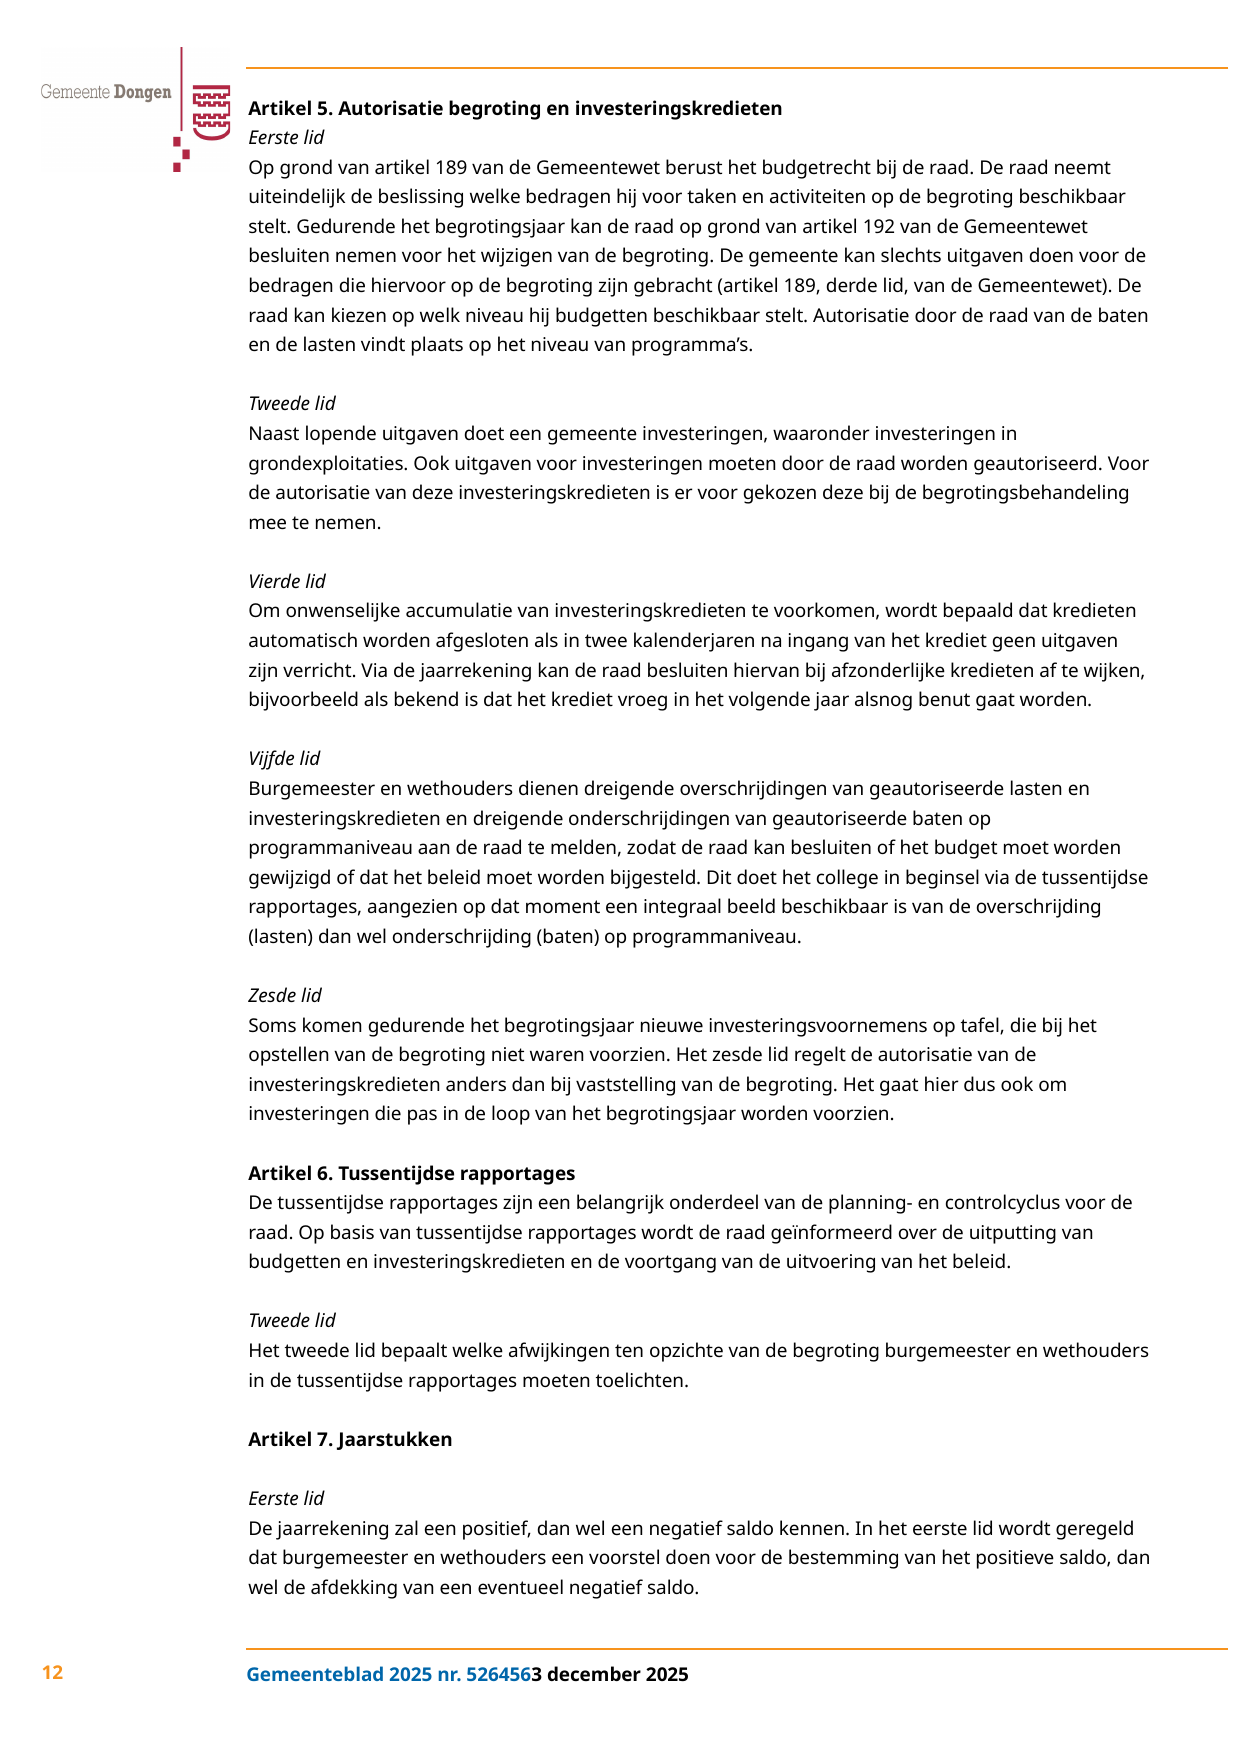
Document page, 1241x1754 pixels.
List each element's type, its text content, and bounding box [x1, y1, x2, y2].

text De tussentijdse rapportages zijn een belangrijk onderdeel van de planning- en controlcyclus voor de raad. Op basis van tussentijdse rapportages wordt de raad geïnformeerd over de uitputting van budgetten en investeringskredieten en de voortgang van de uitvoering van het beleid. [248, 1189, 1152, 1274]
text Artikel 5. Autorisatie begroting en investeringskredieten [248, 95, 1152, 121]
text Artikel 6. Tussentijdse rapportages [248, 1160, 1152, 1186]
text Op grond van artikel 189 van de Gemeentewet berust het budgetrecht bij de raad. De raad neemt uiteindelijk de beslissing welke bedragen hij voor taken en activiteiten op de begroting beschikbaar stelt. Gedurende het begrotingsjaar kan de raad op grond van artikel 192 van de Gemeentewet besluiten nemen voor het wijzigen van de begroting. De gemeente kan slechts uitgaven doen voor de bedragen die hiervoor op de begroting zijn gebracht (artikel 189, derde lid, van de Gemeentewet). De raad kan kiezen op welk niveau hij budgetten beschikbaar stelt. Autorisatie door de raad van de baten en de lasten vindt plaats op het niveau van programma’s. [248, 154, 1152, 357]
text Tweede lid [248, 1308, 1152, 1333]
text Eerste lid [248, 1485, 1152, 1511]
text Soms komen gedurende het begrotingsjaar nieuwe investeringsvoornemens op tafel, die bij het opstellen van de begroting niet waren voorzien. Het zesde lid regelt de autorisatie van de investeringskredieten anders dan bij vaststelling van de begroting. Het gaat hier dus ook om investeringen die pas in de loop van het begrotingsjaar worden voorzien. [248, 1012, 1152, 1126]
text Vijfde lid [248, 746, 1152, 771]
text De jaarrekening zal een positief, dan wel een negatief saldo kennen. In het eerste lid wordt geregeld dat burgemeester en wethouders een voorstel doen voor de bestemming van het positieve saldo, dan wel de afdekking van een eventueel negatief saldo. [248, 1515, 1152, 1600]
picture [41, 47, 231, 172]
text Burgemeester en wethouders dienen dreigende overschrijdingen van geautoriseerde lasten en investeringskredieten en dreigende onderschrijdingen van geautoriseerde baten op programmaniveau aan de raad te melden, zodat de raad kan besluiten of het budget moet worden gewijzigd of dat het beleid moet worden bijgesteld. Dit doet het college in beginsel via de tussentijdse rapportages, aangezien op dat moment een integraal beeld beschikbaar is van de overschrijding (lasten) dan wel onderschrijding (baten) op programmaniveau. [248, 775, 1152, 949]
text Eerste lid [248, 124, 1152, 150]
text Artikel 7. Jaarstukken [248, 1426, 1152, 1452]
text Naast lopende uitgaven doet een gemeente investeringen, waaronder investeringen in grondexploitaties. Ook uitgaven voor investeringen moeten door de raad worden geautoriseerd. Voor de autorisatie van deze investeringskredieten is er voor gekozen deze bij de begrotingsbehandeling mee te nemen. [248, 420, 1152, 535]
text Om onwenselijke accumulatie van investeringskredieten te voorkomen, wordt bepaald dat kredieten automatisch worden afgesloten als in twee kalenderjaren na ingang van het krediet geen uitgaven zijn verricht. Via de jaarrekening kan de raad besluiten hiervan bij afzonderlijke kredieten af te wijken, bijvoorbeeld als bekend is dat het krediet vroeg in het volgende jaar alsnog benut gaat worden. [248, 598, 1152, 712]
text Zesde lid [248, 982, 1152, 1008]
text Vierde lid [248, 568, 1152, 594]
text Het tweede lid bepaalt welke afwijkingen ten opzichte van de begroting burgemeester en wethouders in de tussentijdse rapportages moeten toelichten. [248, 1337, 1152, 1393]
text Tweede lid [248, 391, 1152, 416]
